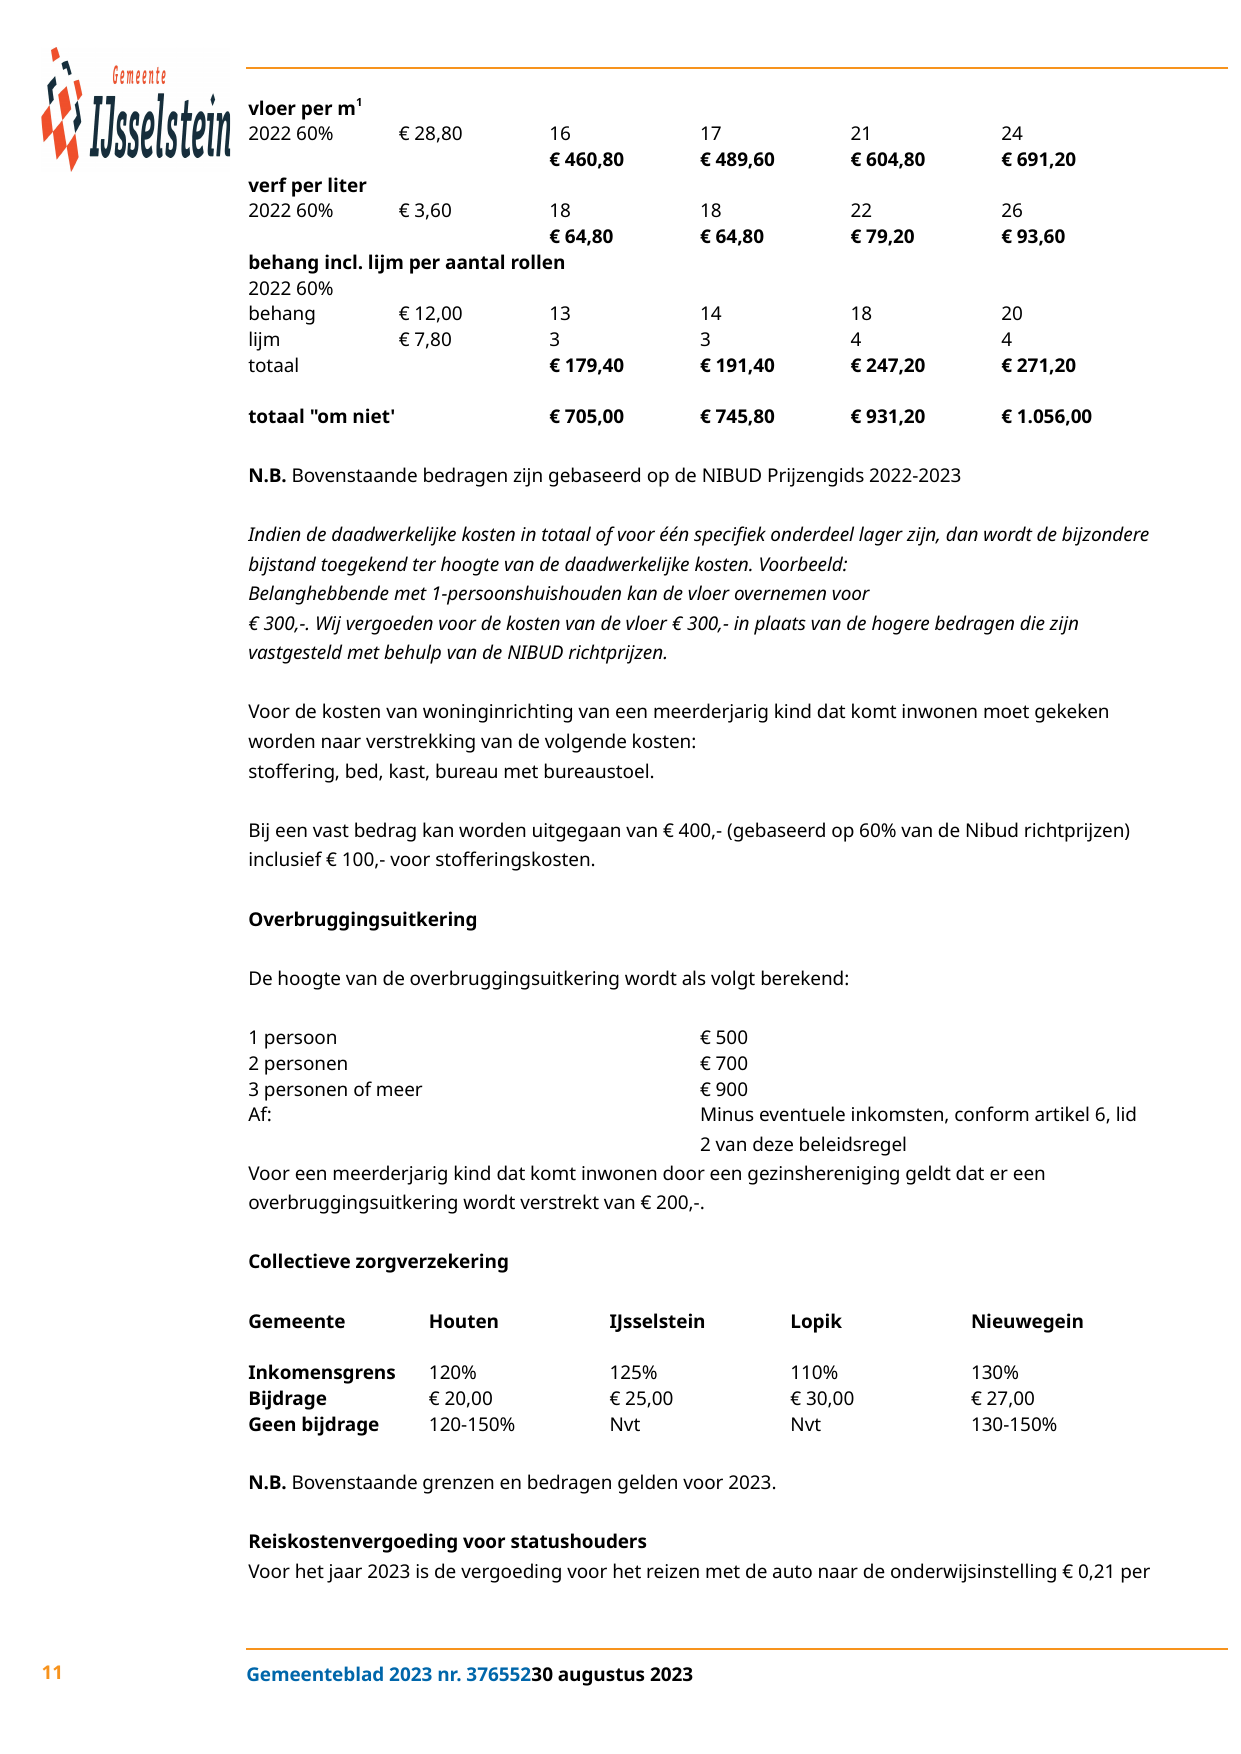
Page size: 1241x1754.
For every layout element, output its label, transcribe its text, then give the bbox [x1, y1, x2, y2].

table_cell 2 personen [248, 1050, 700, 1076]
table_cell 3 [549, 326, 700, 352]
table_cell 120-150% [429, 1411, 609, 1437]
table_cell Nvt [609, 1411, 790, 1437]
table_cell totaal [248, 352, 398, 378]
table_cell € 93,60 [1001, 224, 1152, 249]
table_cell [971, 1334, 1152, 1359]
table_cell € 271,20 [1001, 352, 1152, 378]
table_cell Minus eventuele inkomsten, conform artikel 6, lid 2 van deze beleidsregel [700, 1101, 1152, 1157]
table_cell € 64,80 [549, 224, 700, 249]
text Indien de daadwerkelijke kosten in totaal of voor één specifiek onderdeel lager zijn, dan wordt de bijzondere bijstand toegekend ter hoogte van de daadwerkelijke kosten. Voorbeeld: [248, 521, 1152, 577]
table_cell verf per liter [248, 172, 1152, 198]
text stoffering, bed, kast, bureau met bureaustoel. [248, 758, 1152, 784]
table_cell € 30,00 [790, 1385, 971, 1411]
table_cell 26 [1001, 198, 1152, 223]
table_cell € 7,80 [399, 326, 549, 352]
table_cell behang incl. lijm per aantal rollen [248, 249, 1152, 275]
table_cell € 64,80 [700, 224, 850, 249]
table_cell 125% [609, 1360, 790, 1385]
table_cell Inkomensgrens [248, 1360, 429, 1385]
table_cell [399, 352, 549, 378]
table_cell [549, 275, 700, 301]
table_cell € 3,60 [399, 198, 549, 223]
text Voor de kosten van woninginrichting van een meerderjarig kind dat komt inwonen moet gekeken worden naar verstrekking van de volgende kosten: [248, 699, 1152, 754]
table_cell 3 [700, 326, 850, 352]
table_cell 120% [429, 1360, 609, 1385]
table_cell Nvt [790, 1411, 971, 1437]
table_cell € 247,20 [850, 352, 1001, 378]
table_cell € 745,80 [700, 404, 850, 429]
table_cell [399, 146, 549, 172]
table_cell Geen bijdrage [248, 1411, 429, 1437]
table_cell 130-150% [971, 1411, 1152, 1437]
text € 300,-. Wij vergoeden voor de kosten van de vloer € 300,- in plaats van de hogere bedragen die zijn vastgesteld met behulp van de NIBUD richtprijzen. [248, 610, 1152, 665]
table_cell [609, 1334, 790, 1359]
text Voor het jaar 2023 is de vergoeding voor het reizen met de auto naar de onderwijsinstelling € 0,21 per [248, 1558, 1152, 1584]
table_cell 14 [700, 301, 850, 326]
text Collectieve zorgverzekering [248, 1249, 1152, 1274]
table_cell € 931,20 [850, 404, 1001, 429]
table_cell 2022 60% [248, 275, 398, 301]
table_cell € 20,00 [429, 1385, 609, 1411]
table_cell 130% [971, 1360, 1152, 1385]
table_cell € 28,80 [399, 121, 549, 146]
table_cell € 1.056,00 [1001, 404, 1152, 429]
table_cell 16 [549, 121, 700, 146]
table_cell € 700 [700, 1050, 1152, 1076]
table_cell [549, 378, 700, 403]
text Reiskostenvergoeding voor statushouders [248, 1529, 1152, 1554]
table_cell 18 [850, 301, 1001, 326]
text N.B. Bovenstaande bedragen zijn gebaseerd op de NIBUD Prijzengids 2022-2023 [248, 462, 1152, 488]
table_header Gemeente [248, 1308, 429, 1334]
table_cell € 27,00 [971, 1385, 1152, 1411]
table_cell 18 [700, 198, 850, 223]
table_cell [850, 275, 1001, 301]
table_cell [399, 275, 549, 301]
text Belanghebbende met 1-persoonshuishouden kan de vloer overnemen voor [248, 580, 1152, 606]
table_cell 17 [700, 121, 850, 146]
table_cell [399, 378, 549, 403]
table_cell € 12,00 [399, 301, 549, 326]
table_header IJsselstein [609, 1308, 790, 1334]
table_cell € 179,40 [549, 352, 700, 378]
picture [41, 47, 231, 172]
table_cell € 489,60 [700, 146, 850, 172]
table_cell [248, 224, 398, 249]
table_cell 13 [549, 301, 700, 326]
text Voor een meerderjarig kind dat komt inwonen door een gezinshereniging geldt dat er een overbruggingsuitkering wordt verstrekt van € 200,-. [248, 1160, 1152, 1215]
table_cell [248, 378, 398, 403]
table_header Lopik [790, 1308, 971, 1334]
table_cell € 79,20 [850, 224, 1001, 249]
table_cell [700, 378, 850, 403]
table_cell [248, 146, 398, 172]
table_header € 500 [700, 1024, 1152, 1050]
table_cell [248, 1334, 429, 1359]
table_cell [429, 1334, 609, 1359]
table_cell 110% [790, 1360, 971, 1385]
table_cell [700, 275, 850, 301]
table_cell € 691,20 [1001, 146, 1152, 172]
table_cell 2022 60% [248, 198, 398, 223]
table_cell 24 [1001, 121, 1152, 146]
text Bij een vast bedrag kan worden uitgegaan van € 400,- (gebaseerd op 60% van de Nibud richtprijzen) inclusief € 100,- voor stofferingskosten. [248, 817, 1152, 872]
table_cell 4 [850, 326, 1001, 352]
table_cell 21 [850, 121, 1001, 146]
table_cell [850, 378, 1001, 403]
table_cell [790, 1334, 971, 1359]
table_cell € 460,80 [549, 146, 700, 172]
table_cell lijm [248, 326, 398, 352]
table_cell vloer per m1 [248, 95, 1152, 121]
table_cell behang [248, 301, 398, 326]
table_cell 2022 60% [248, 121, 398, 146]
table_cell 22 [850, 198, 1001, 223]
table_cell 20 [1001, 301, 1152, 326]
table_header Houten [429, 1308, 609, 1334]
table_cell € 191,40 [700, 352, 850, 378]
table_header Nieuwegein [971, 1308, 1152, 1334]
text Overbruggingsuitkering [248, 906, 1152, 932]
text N.B. Bovenstaande grenzen en bedragen gelden voor 2023. [248, 1469, 1152, 1495]
table_cell Bijdrage [248, 1385, 429, 1411]
table_header 1 persoon [248, 1024, 700, 1050]
table_cell [1001, 378, 1152, 403]
table_cell totaal "om niet' [248, 404, 549, 429]
table_cell 3 personen of meer [248, 1076, 700, 1101]
table_cell € 604,80 [850, 146, 1001, 172]
table_cell Af: [248, 1101, 700, 1157]
table_cell € 900 [700, 1076, 1152, 1101]
table_cell [1001, 275, 1152, 301]
table_cell € 25,00 [609, 1385, 790, 1411]
table_cell € 705,00 [549, 404, 700, 429]
table_cell [399, 224, 549, 249]
table_cell 4 [1001, 326, 1152, 352]
table_cell 18 [549, 198, 700, 223]
text De hoogte van de overbruggingsuitkering wordt als volgt berekend: [248, 965, 1152, 991]
